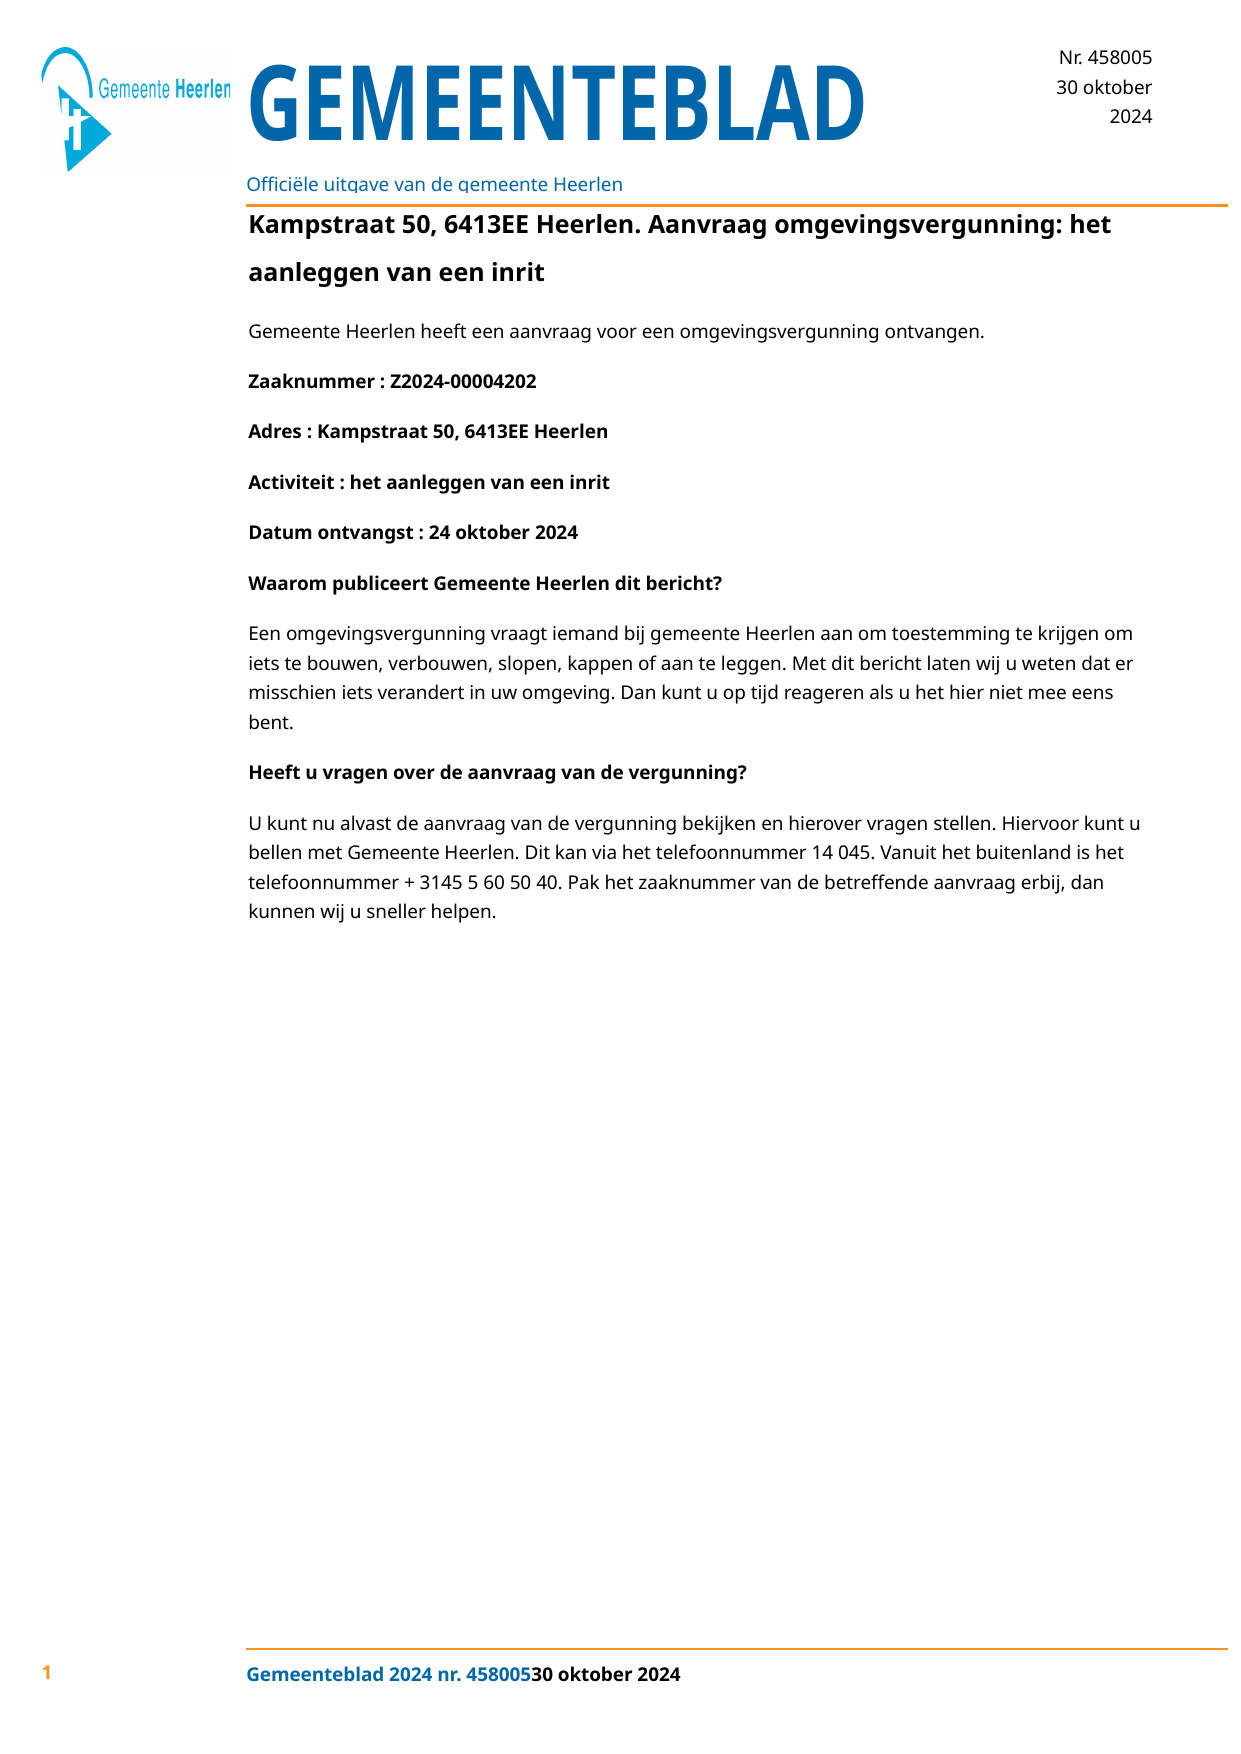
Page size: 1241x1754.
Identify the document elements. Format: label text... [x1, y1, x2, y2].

text Een omgevingsvergunning vraagt iemand bij gemeente Heerlen aan om toestemming te krijgen om iets te bouwen, verbouwen, slopen, kappen of aan te leggen. Met dit bericht laten wij u weten dat er misschien iets verandert in uw omgeving. Dan kunt u op tijd reageren als u het hier niet mee eens bent. [248, 620, 1152, 735]
picture [41, 47, 231, 172]
text Datum ontvangst : 24 oktober 2024 [248, 519, 1152, 545]
text Kampstraat 50, 6413EE Heerlen. Aanvraag omgevingsvergunning: het aanleggen van een inrit [248, 207, 1152, 288]
text Zaaknummer : Z2024-00004202 [248, 368, 1152, 394]
text Activiteit : het aanleggen van een inrit [248, 469, 1152, 495]
text Adres : Kampstraat 50, 6413EE Heerlen [248, 419, 1152, 444]
text Gemeente Heerlen heeft een aanvraag voor een omgevingsvergunning ontvangen. [248, 318, 1152, 344]
text U kunt nu alvast de aanvraag van de vergunning bekijken en hierover vragen stellen. Hiervoor kunt u bellen met Gemeente Heerlen. Dit kan via het telefoonnummer 14 045. Vanuit het buitenland is het telefoonnummer + 3145 5 60 50 40. Pak het zaaknummer van de betreffende aanvraag erbij, dan kunnen wij u sneller helpen. [248, 810, 1152, 924]
text Waarom publiceert Gemeente Heerlen dit bericht? [248, 570, 1152, 596]
text Heeft u vragen over de aanvraag van de vergunning? [248, 759, 1152, 785]
picture [41, 47, 59, 70]
